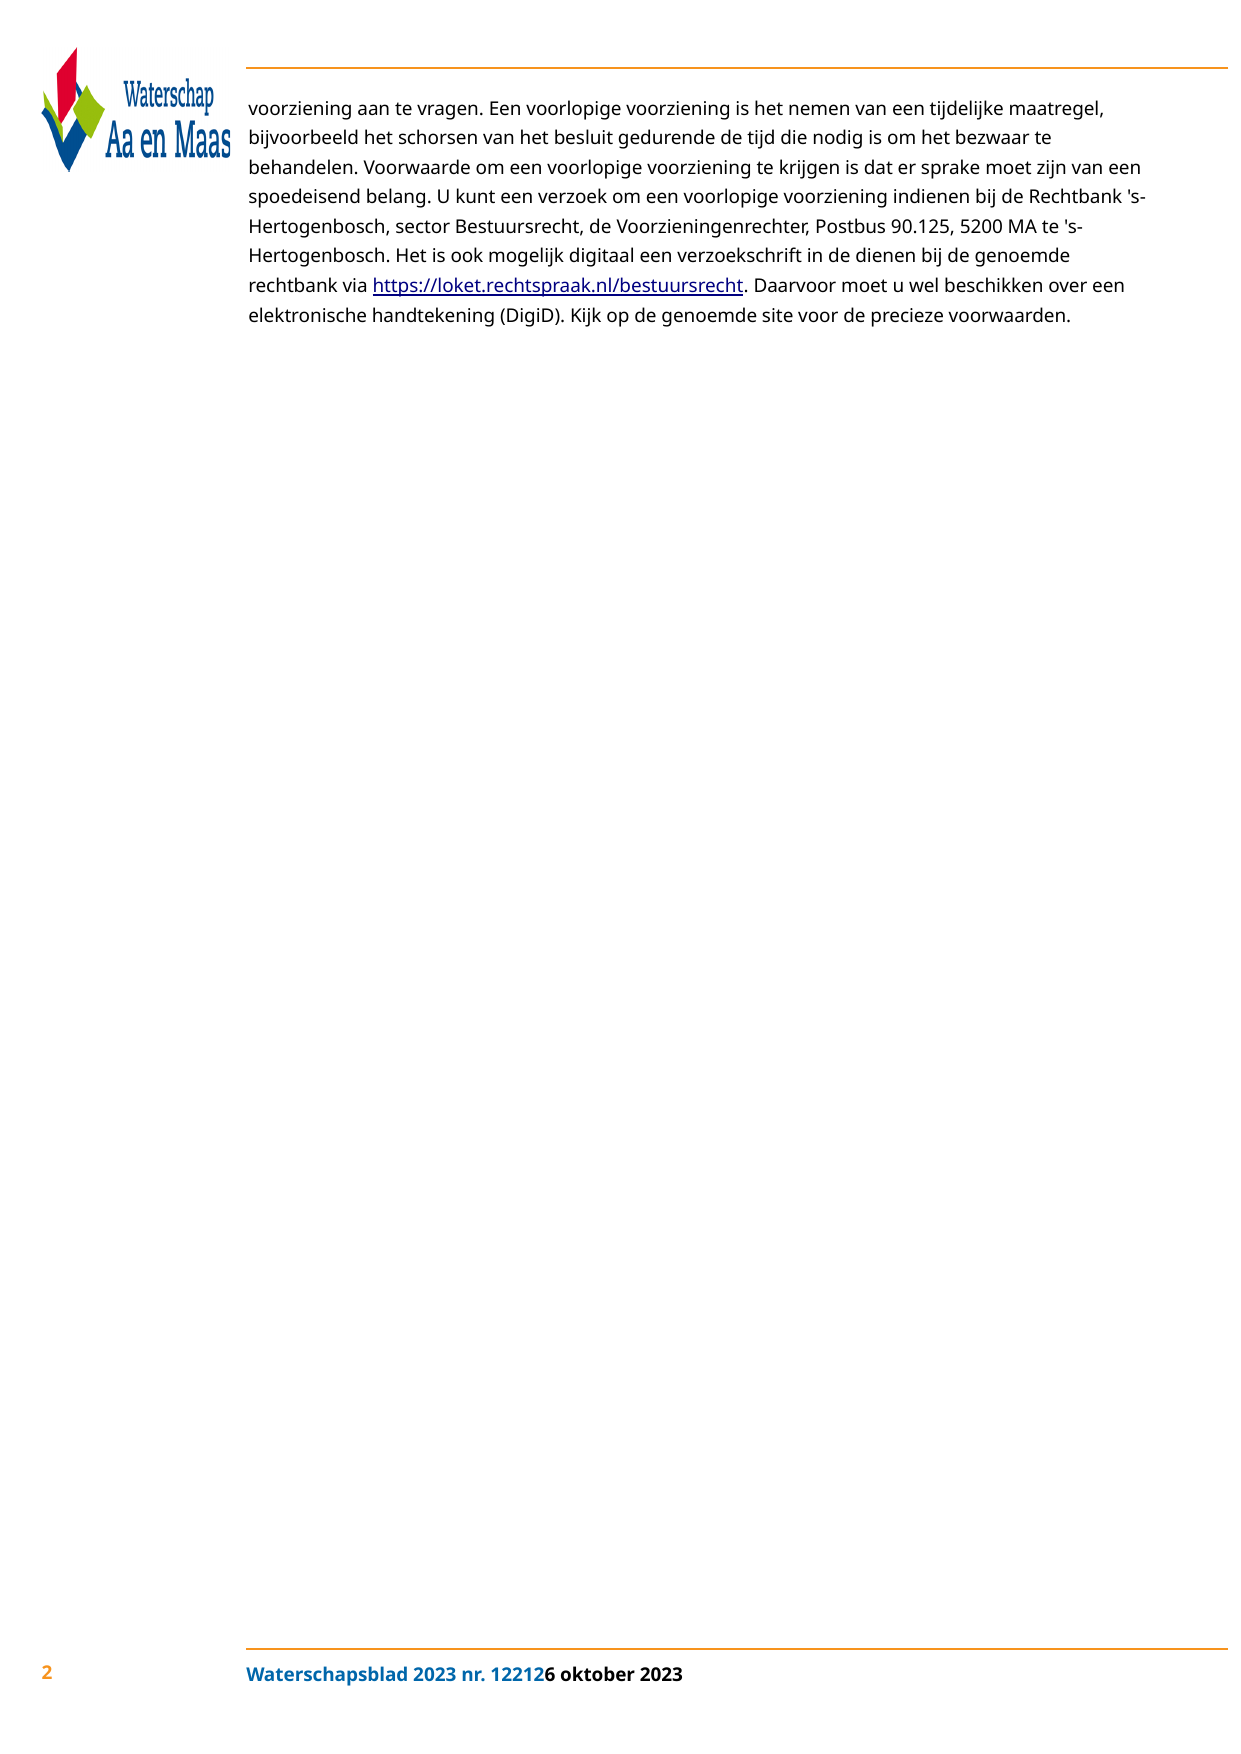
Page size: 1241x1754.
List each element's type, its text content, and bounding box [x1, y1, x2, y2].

picture [41, 47, 231, 172]
text voorziening aan te vragen. Een voorlopige voorziening is het nemen van een tijdelijke maatregel, bijvoorbeeld het schorsen van het besluit gedurende de tijd die nodig is om het bezwaar te behandelen. Voorwaarde om een voorlopige voorziening te krijgen is dat er sprake moet zijn van een spoedeisend belang. U kunt een verzoek om een voorlopige voorziening indienen bij de Rechtbank 's-Hertogenbosch, sector Bestuursrecht, de Voorzieningenrechter, Postbus 90.125, 5200 MA te 's-Hertogenbosch. Het is ook mogelijk digitaal een verzoekschrift in de dienen bij de genoemde rechtbank via https://loket.rechtspraak.nl/bestuursrecht. Daarvoor moet u wel beschikken over een elektronische handtekening (DigiD). Kijk op de genoemde site voor de precieze voorwaarden. [248, 95, 1152, 328]
